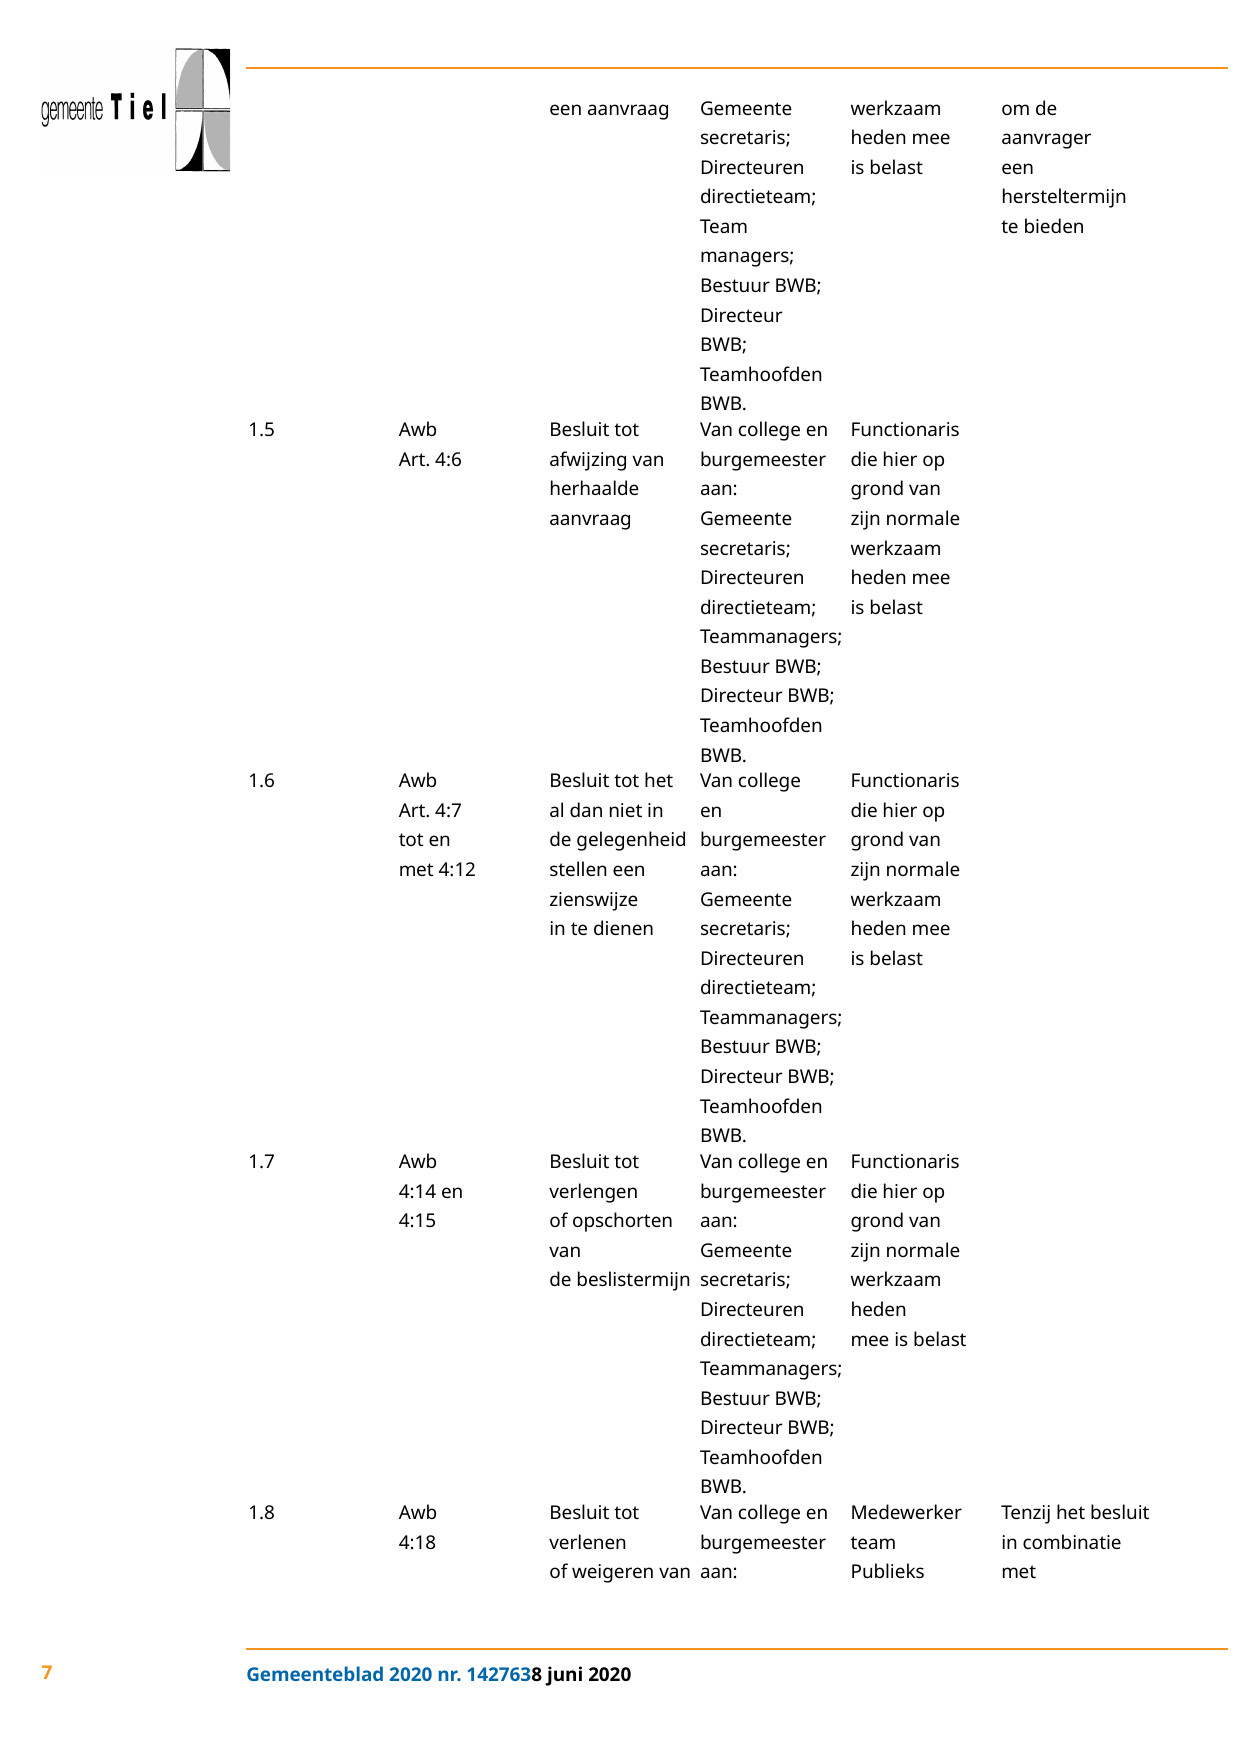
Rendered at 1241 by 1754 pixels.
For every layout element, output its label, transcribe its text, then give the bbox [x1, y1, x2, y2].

table_cell Gemeente secretaris; Directeuren directieteam; Team managers; Bestuur BWB; Directeur BWB; Teamhoofden BWB. [700, 95, 850, 416]
table_cell Medewerker team Publieks [850, 1499, 1001, 1584]
table_cell Van college en burgemeester aan: Gemeente secretaris; Directeuren directieteam; Teammanagers; Bestuur BWB; Directeur BWB; Teamhoofden BWB. [700, 416, 850, 767]
table_cell Besluit tot afwijzing van herhaalde aanvraag [549, 416, 700, 767]
table_cell Functionaris die hier op grond van zijn normale werkzaam heden mee is belast [850, 1148, 1001, 1499]
table_cell Besluit tot verlenen of weigeren van [549, 1499, 700, 1584]
table_cell Van college en burgemeester aan: Gemeente secretaris; Directeuren directieteam; Teammanagers; Bestuur BWB; Directeur BWB; Teamhoofden BWB. [700, 768, 850, 1148]
table_cell 1.5 [248, 416, 398, 767]
table_cell Besluit tot het al dan niet in de gelegenheid stellen een zienswijze in te dienen [549, 768, 700, 1148]
table_cell een aanvraag [549, 95, 700, 416]
table_cell 1.8 [248, 1499, 398, 1584]
table_cell Van college en burgemeester aan: [700, 1499, 850, 1584]
table_cell Besluit tot verlengen of opschorten van de beslistermijn [549, 1148, 700, 1499]
table_cell [399, 95, 549, 416]
table_cell 1.6 [248, 768, 398, 1148]
table_cell Awb 4:18 [399, 1499, 549, 1584]
table_cell werkzaam heden mee is belast [850, 95, 1001, 416]
table_cell Awb Art. 4:7 tot en met 4:12 [399, 768, 549, 1148]
table_cell [1001, 416, 1152, 767]
table_cell om de aanvrager een hersteltermijn te bieden [1001, 95, 1152, 416]
table_cell 1.7 [248, 1148, 398, 1499]
table_cell Awb 4:14 en 4:15 [399, 1148, 549, 1499]
table_cell Functionaris die hier op grond van zijn normale werkzaam heden mee is belast [850, 768, 1001, 1148]
table_cell Tenzij het besluit in combinatie met [1001, 1499, 1152, 1584]
table_cell Functionaris die hier op grond van zijn normale werkzaam heden mee is belast [850, 416, 1001, 767]
table_cell Awb Art. 4:6 [399, 416, 549, 767]
picture [41, 47, 231, 172]
table_cell [1001, 768, 1152, 1148]
table_cell [248, 95, 398, 416]
table_cell Van college en burgemeester aan: Gemeente secretaris; Directeuren directieteam; Teammanagers; Bestuur BWB; Directeur BWB; Teamhoofden BWB. [700, 1148, 850, 1499]
table_cell [1001, 1148, 1152, 1499]
